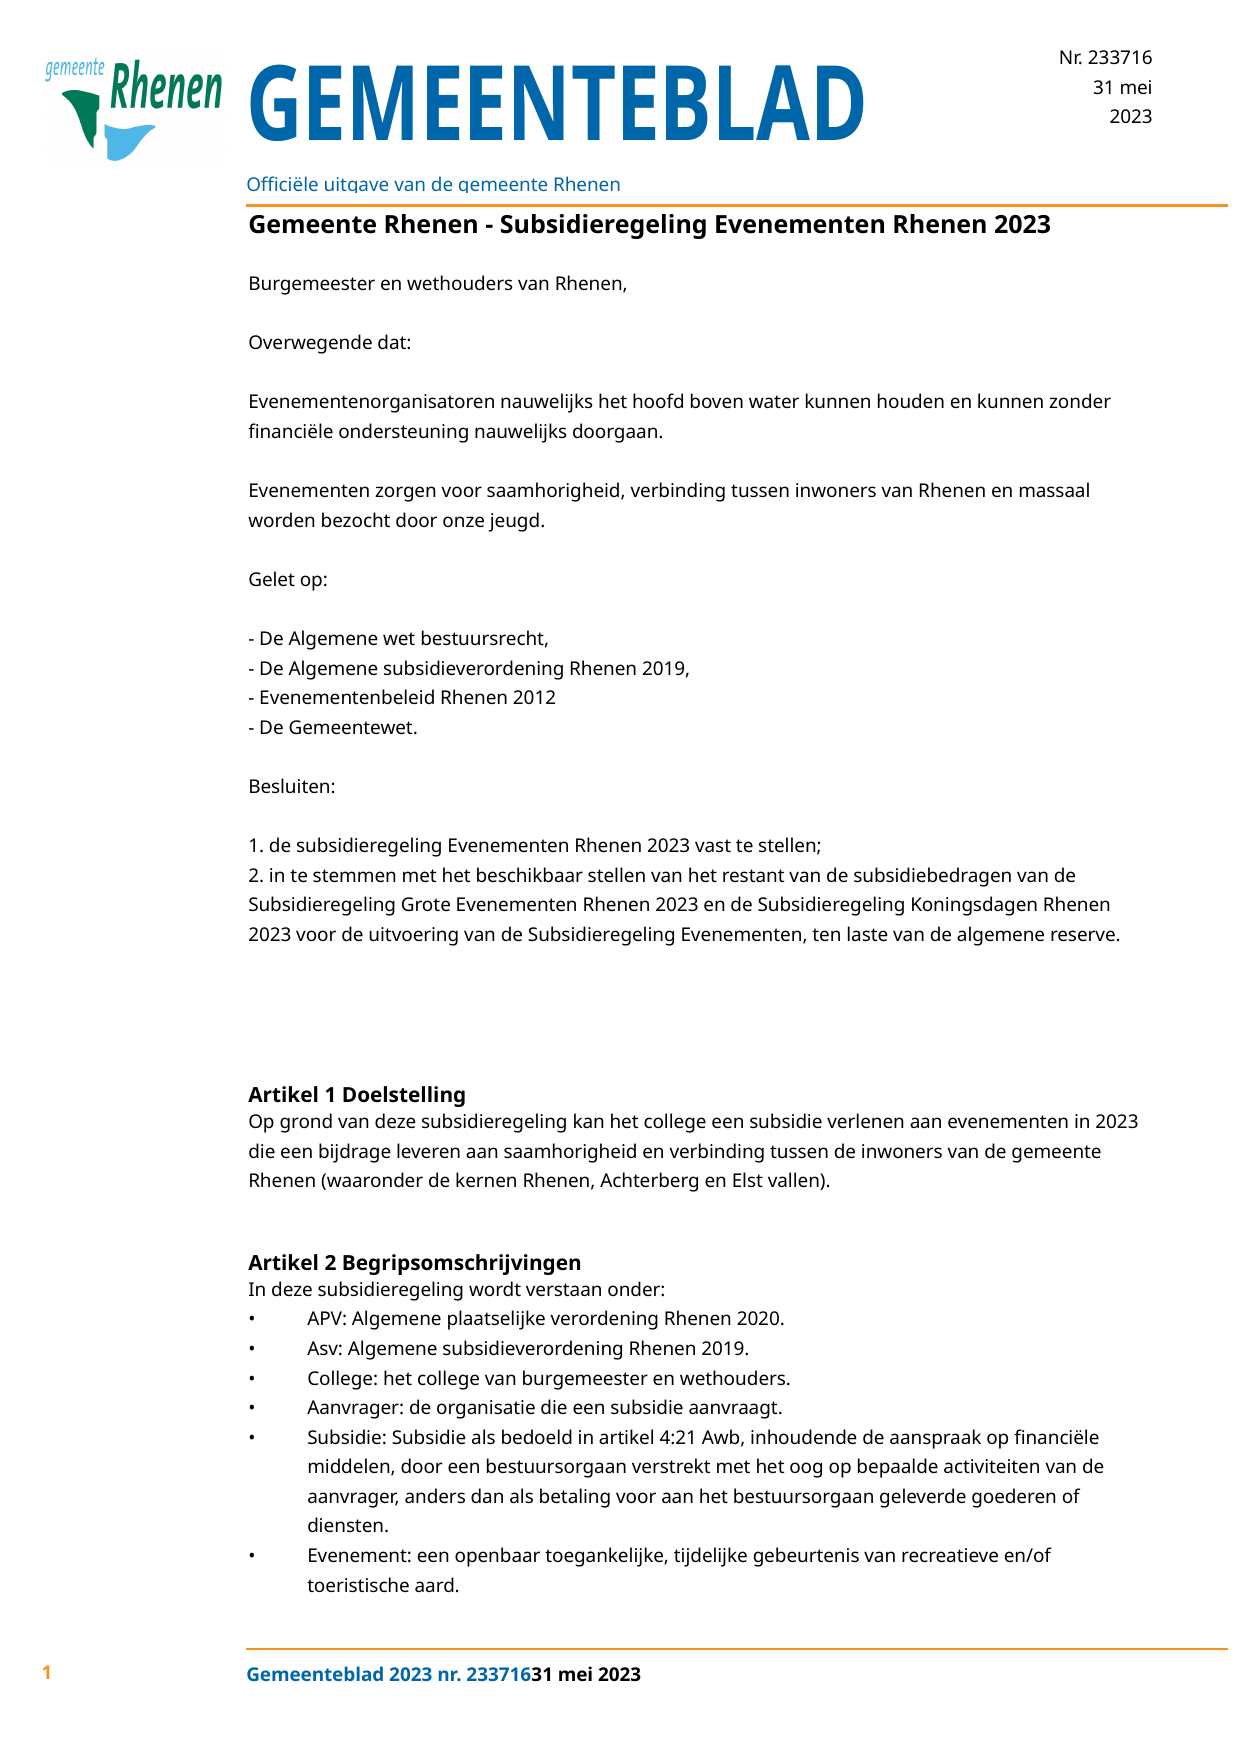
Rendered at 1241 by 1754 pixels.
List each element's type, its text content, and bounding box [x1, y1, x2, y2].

text Artikel 1 Doelstelling [248, 1080, 1152, 1108]
list Subsidie: Subsidie als bedoeld in artikel 4:21 Awb, inhoudende de aanspraak op financiële middelen, door een bestuursorgaan verstrekt met het oog op bepaalde activiteiten van de aanvrager, anders dan als betaling voor aan het bestuursorgaan geleverde goederen of diensten. [248, 1424, 1152, 1538]
text Besluiten: [248, 773, 1152, 799]
text Artikel 2 Begripsomschrijvingen [248, 1248, 1152, 1276]
text Gemeente Rhenen - Subsidieregeling Evenementen Rhenen 2023 [248, 207, 1152, 241]
text Evenementenorganisatoren nauwelijks het hoofd boven water kunnen houden en kunnen zonder financiële ondersteuning nauwelijks doorgaan. [248, 389, 1152, 444]
list College: het college van burgemeester en wethouders. [248, 1365, 1152, 1391]
text Overwegende dat: [248, 329, 1152, 355]
text - Evenementenbeleid Rhenen 2012 [248, 684, 1152, 710]
picture [41, 47, 231, 172]
text - De Algemene subsidieverordening Rhenen 2019, [248, 655, 1152, 681]
text Burgemeester en wethouders van Rhenen, [248, 270, 1152, 296]
text - De Gemeentewet. [248, 714, 1152, 740]
text - De Algemene wet bestuursrecht, [248, 625, 1152, 651]
text Gelet op: [248, 566, 1152, 592]
text 1. de subsidieregeling Evenementen Rhenen 2023 vast te stellen; [248, 832, 1152, 858]
list Evenement: een openbaar toegankelijke, tijdelijke gebeurtenis van recreatieve en/of toeristische aard. [248, 1542, 1152, 1598]
list Aanvrager: de organisatie die een subsidie aanvraagt. [248, 1394, 1152, 1420]
list Asv: Algemene subsidieverordening Rhenen 2019. [248, 1335, 1152, 1361]
text In deze subsidieregeling wordt verstaan onder: [248, 1276, 1152, 1302]
text Evenementen zorgen voor saamhorigheid, verbinding tussen inwoners van Rhenen en massaal worden bezocht door onze jeugd. [248, 477, 1152, 533]
text Op grond van deze subsidieregeling kan het college een subsidie verlenen aan evenementen in 2023 die een bijdrage leveren aan saamhorigheid en verbinding tussen de inwoners van de gemeente Rhenen (waaronder de kernen Rhenen, Achterberg en Elst vallen). [248, 1108, 1152, 1193]
text 2. in te stemmen met het beschikbaar stellen van het restant van de subsidiebedragen van de Subsidieregeling Grote Evenementen Rhenen 2023 en de Subsidieregeling Koningsdagen Rhenen 2023 voor de uitvoering van de Subsidieregeling Evenementen, ten laste van de algemene reserve. [248, 862, 1152, 947]
list APV: Algemene plaatselijke verordening Rhenen 2020. [248, 1306, 1152, 1331]
